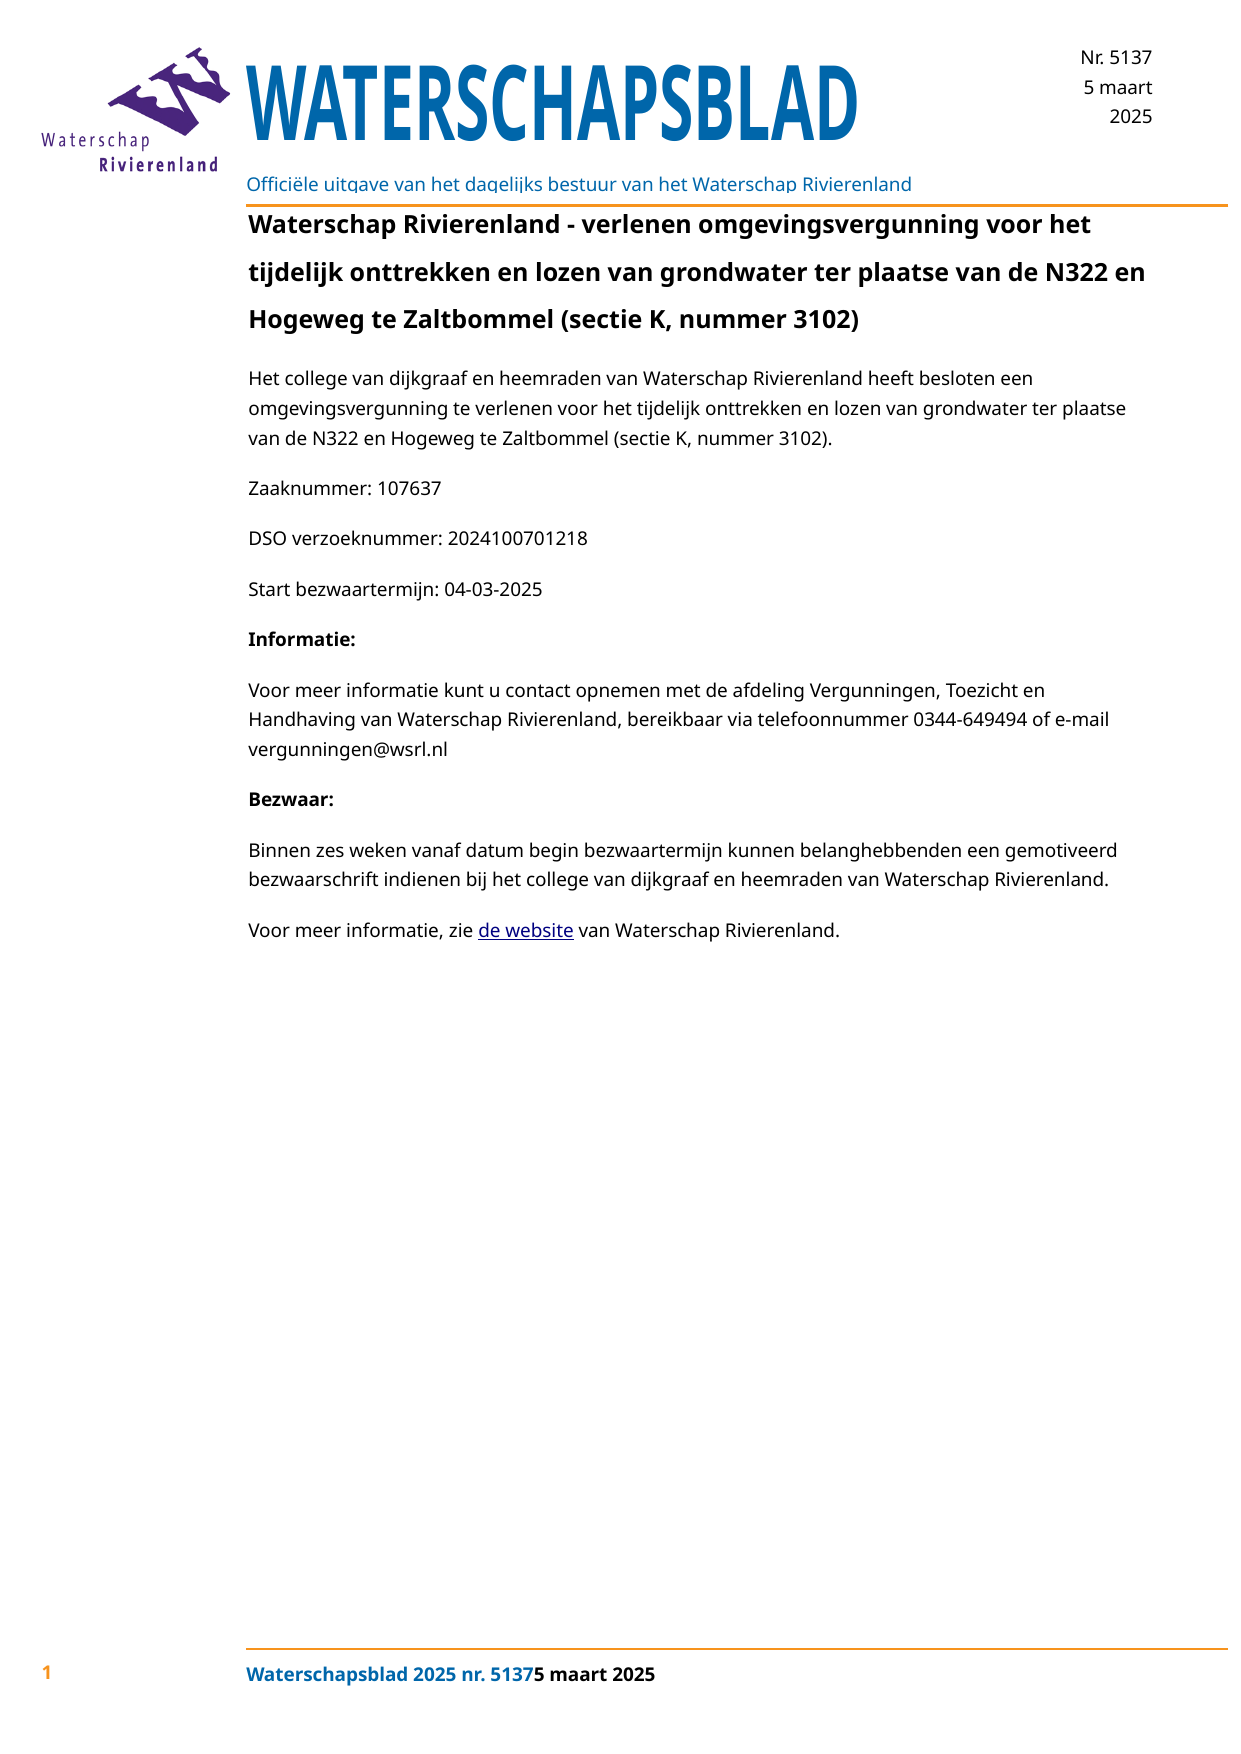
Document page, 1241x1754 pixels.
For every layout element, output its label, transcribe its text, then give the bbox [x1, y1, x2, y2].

text Voor meer informatie, zie de website van Waterschap Rivierenland. [248, 917, 1152, 942]
text Start bezwaartermijn: 04-03-2025 [248, 576, 1152, 602]
text Waterschap Rivierenland - verlenen omgevingsvergunning voor het tijdelijk onttrekken en lozen van grondwater ter plaatse van de N322 en Hogeweg te Zaltbommel (sectie K, nummer 3102) [248, 207, 1152, 336]
text Het college van dijkgraaf en heemraden van Waterschap Rivierenland heeft besloten een omgevingsvergunning te verlenen voor het tijdelijk onttrekken en lozen van grondwater ter plaatse van de N322 en Hogeweg te Zaltbommel (sectie K, nummer 3102). [248, 366, 1152, 450]
text Binnen zes weken vanaf datum begin bezwaartermijn kunnen belanghebbenden een gemotiveerd bezwaarschrift indienen bij het college van dijkgraaf en heemraden van Waterschap Rivierenland. [248, 837, 1152, 892]
text Informatie: [248, 626, 1152, 652]
picture [41, 47, 231, 172]
text Voor meer informatie kunt u contact opnemen met de afdeling Vergunningen, Toezicht en Handhaving van Waterschap Rivierenland, bereikbaar via telefoonnummer 0344-649494 of e-mail vergunningen@wsrl.nl [248, 677, 1152, 762]
text DSO verzoeknummer: 2024100701218 [248, 526, 1152, 551]
text Bezwaar: [248, 786, 1152, 812]
text Zaaknummer: 107637 [248, 475, 1152, 501]
